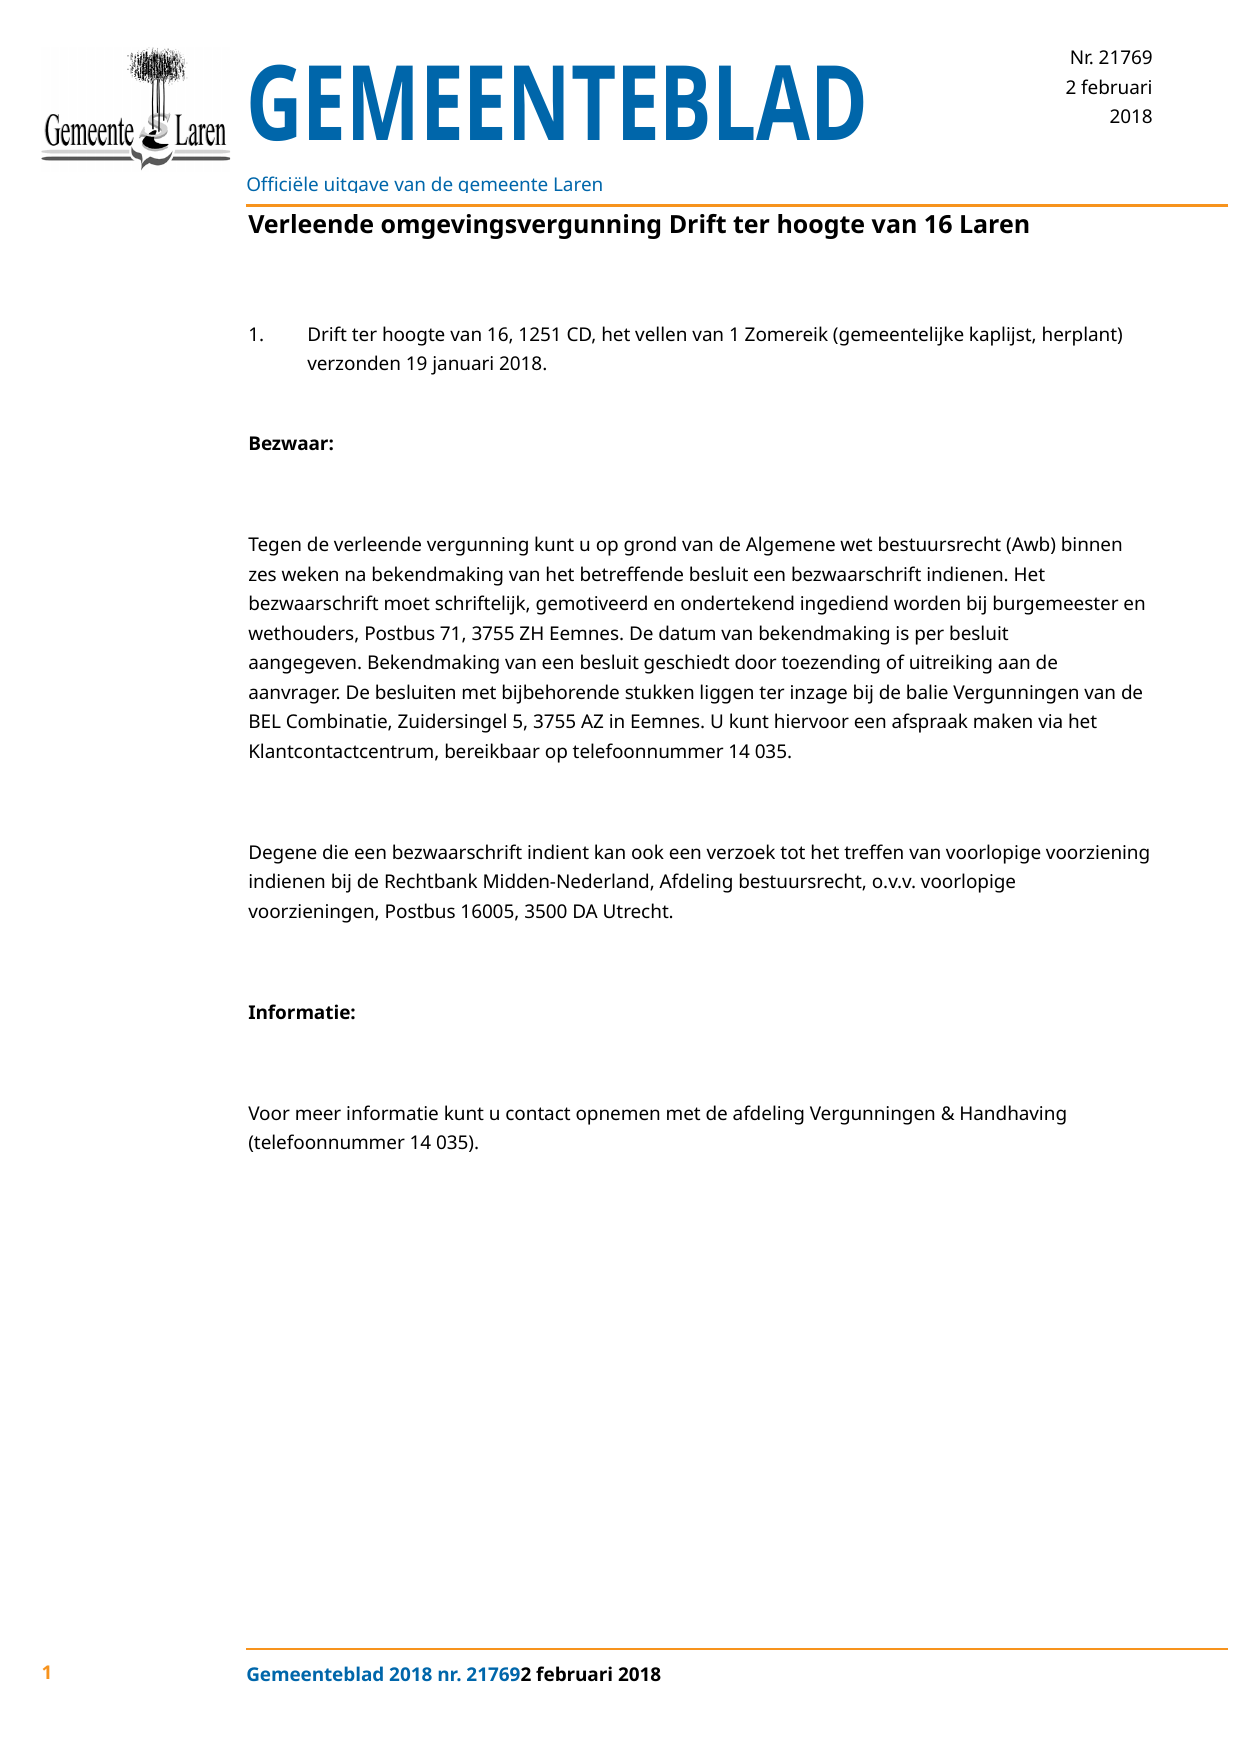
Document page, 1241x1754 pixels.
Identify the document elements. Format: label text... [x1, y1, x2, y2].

text Informatie: [248, 999, 1152, 1025]
text Bezwaar: [248, 430, 1152, 456]
picture [41, 47, 231, 172]
text Tegen de verleende vergunning kunt u op grond van de Algemene wet bestuursrecht (Awb) binnen zes weken na bekendmaking van het betreffende besluit een bezwaarschrift indienen. Het bezwaarschrift moet schriftelijk, gemotiveerd en ondertekend ingediend worden bij burgemeester en wethouders, Postbus 71, 3755 ZH Eemnes. De datum van bekendmaking is per besluit aangegeven. Bekendmaking van een besluit geschiedt door toezending of uitreiking aan de aanvrager. De besluiten met bijbehorende stukken liggen ter inzage bij de balie Vergunningen van de BEL Combinatie, Zuidersingel 5, 3755 AZ in Eemnes. U kunt hiervoor een afspraak maken via het Klantcontactcentrum, bereikbaar op telefoonnummer 14 035. [248, 531, 1152, 764]
list Drift ter hoogte van 16, 1251 CD, het vellen van 1 Zomereik (gemeentelijke kaplijst, herplant) verzonden 19 januari 2018. [248, 321, 1152, 376]
text Verleende omgevingsvergunning Drift ter hoogte van 16 Laren [248, 207, 1152, 241]
text Degene die een bezwaarschrift indient kan ook een verzoek tot het treffen van voorlopige voorziening indienen bij de Rechtbank Midden-Nederland, Afdeling bestuursrecht, o.v.v. voorlopige voorzieningen, Postbus 16005, 3500 DA Utrecht. [248, 839, 1152, 924]
text Voor meer informatie kunt u contact opnemen met de afdeling Vergunningen & Handhaving (telefoonnummer 14 035). [248, 1100, 1152, 1155]
